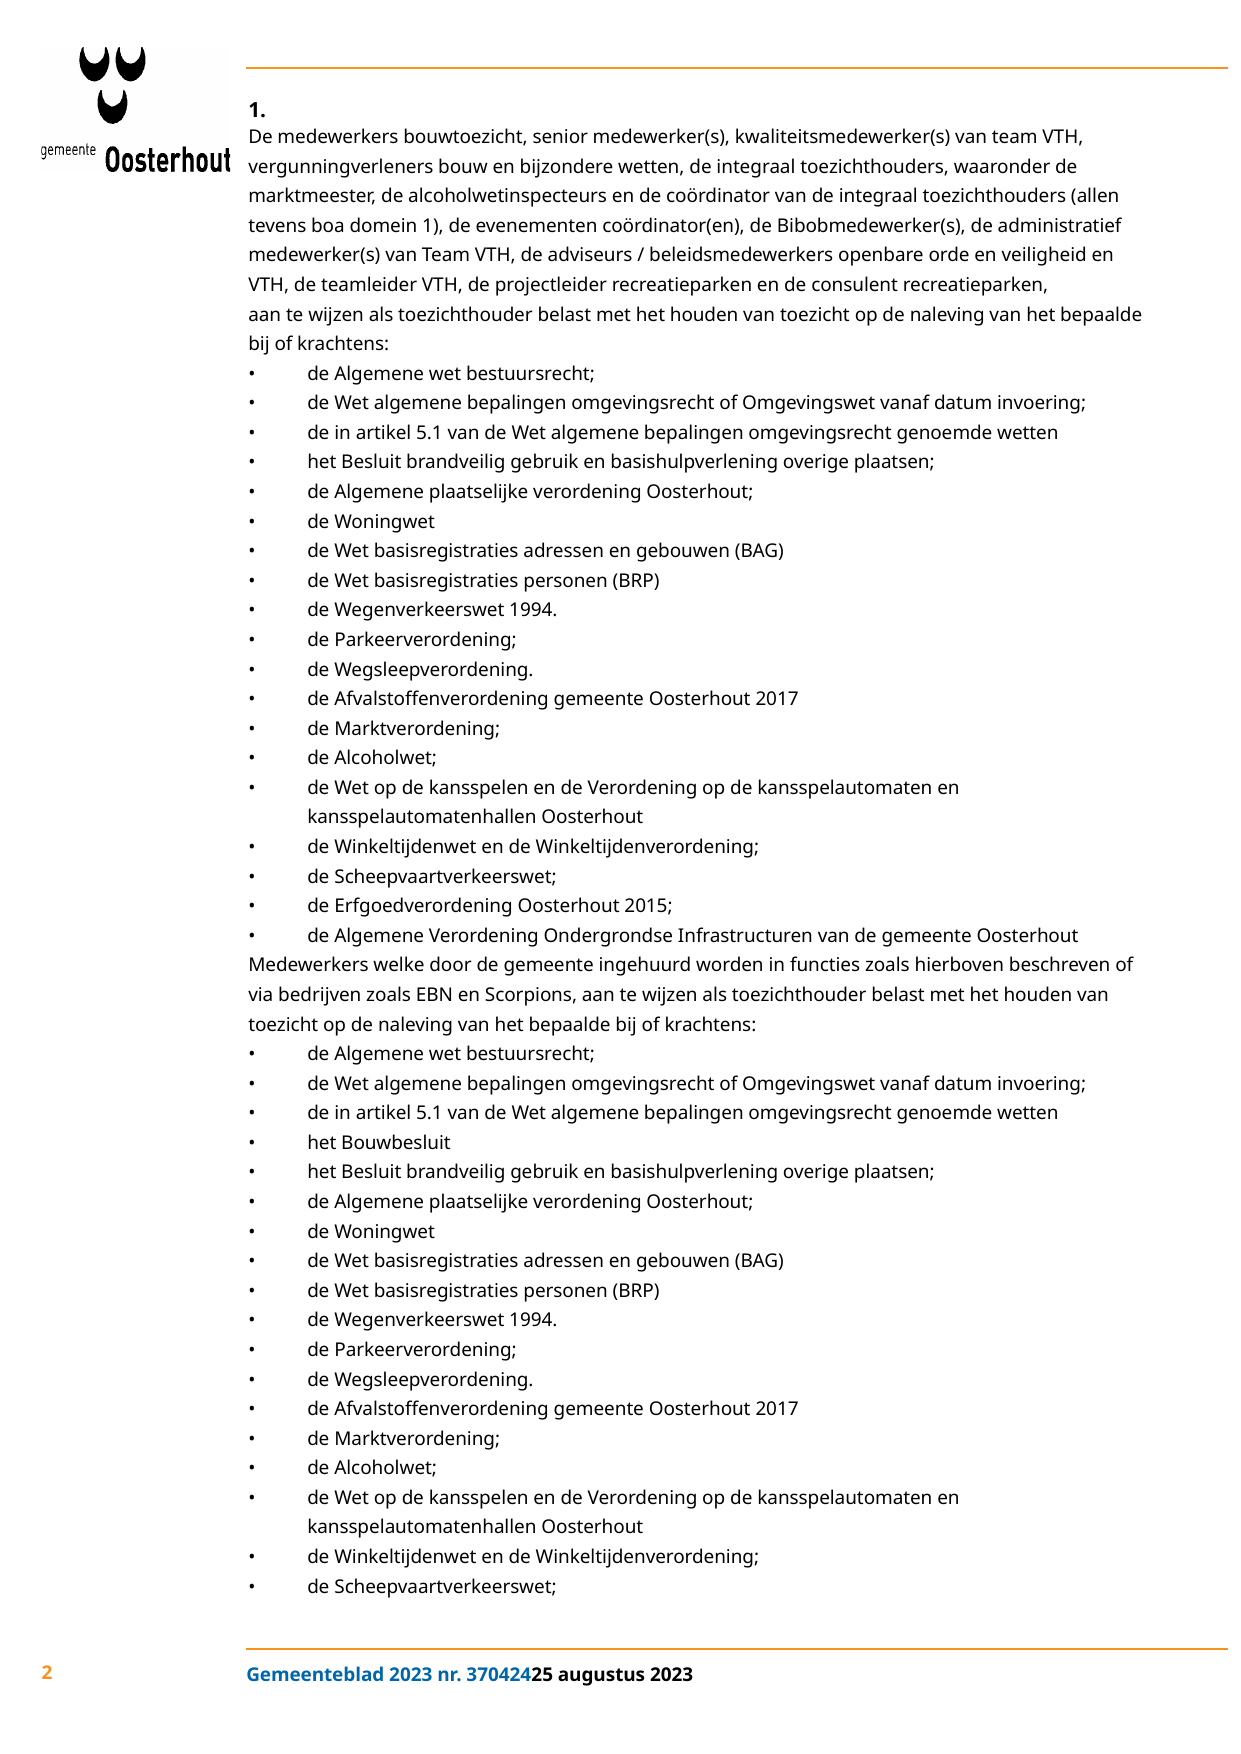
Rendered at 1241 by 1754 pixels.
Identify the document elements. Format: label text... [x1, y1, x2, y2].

list de Marktverordening; [248, 715, 1152, 741]
list de Algemene wet bestuursrecht; [248, 1040, 1152, 1066]
list de Wet op de kansspelen en de Verordening op de kansspelautomaten en kansspelautomatenhallen Oosterhout [248, 1484, 1152, 1539]
list de Wet basisregistraties adressen en gebouwen (BAG) [248, 1247, 1152, 1273]
list de Woningwet [248, 508, 1152, 533]
list de Winkeltijdenwet en de Winkeltijdenverordening; [248, 833, 1152, 859]
text 1. [248, 95, 1152, 123]
list de Wet algemene bepalingen omgevingsrecht of Omgevingswet vanaf datum invoering; [248, 389, 1152, 415]
list de Algemene wet bestuursrecht; [248, 360, 1152, 386]
list de Wegsleepverordening. [248, 656, 1152, 681]
list de Parkeerverordening; [248, 1336, 1152, 1362]
list de in artikel 5.1 van de Wet algemene bepalingen omgevingsrecht genoemde wetten [248, 1099, 1152, 1125]
text aan te wijzen als toezichthouder belast met het houden van toezicht op de naleving van het bepaalde bij of krachtens: [248, 301, 1152, 356]
list het Bouwbesluit [248, 1129, 1152, 1155]
list de Afvalstoffenverordening gemeente Oosterhout 2017 [248, 1395, 1152, 1421]
list de Algemene plaatselijke verordening Oosterhout; [248, 478, 1152, 504]
list de Wegsleepverordening. [248, 1366, 1152, 1391]
list de Algemene plaatselijke verordening Oosterhout; [248, 1188, 1152, 1214]
list de Scheepvaartverkeerswet; [248, 863, 1152, 888]
text Medewerkers welke door de gemeente ingehuurd worden in functies zoals hierboven beschreven of via bedrijven zoals EBN en Scorpions, aan te wijzen als toezichthouder belast met het houden van toezicht op de naleving van het bepaalde bij of krachtens: [248, 952, 1152, 1036]
list de Woningwet [248, 1218, 1152, 1243]
list de Wegenverkeerswet 1994. [248, 597, 1152, 622]
list de Alcoholwet; [248, 1454, 1152, 1480]
list de Wegenverkeerswet 1994. [248, 1307, 1152, 1332]
list de Scheepvaartverkeerswet; [248, 1573, 1152, 1598]
picture [41, 47, 231, 172]
list de Marktverordening; [248, 1425, 1152, 1451]
list de Winkeltijdenwet en de Winkeltijdenverordening; [248, 1543, 1152, 1569]
list het Besluit brandveilig gebruik en basishulpverlening overige plaatsen; [248, 1159, 1152, 1184]
list de Wet basisregistraties personen (BRP) [248, 1277, 1152, 1303]
list de Algemene Verordening Ondergrondse Infrastructuren van de gemeente Oosterhout [248, 922, 1152, 948]
text De medewerkers bouwtoezicht, senior medewerker(s), kwaliteitsmedewerker(s) van team VTH, vergunningverleners bouw en bijzondere wetten, de integraal toezichthouders, waaronder de marktmeester, de alcoholwetinspecteurs en de coördinator van de integraal toezichthouders (allen tevens boa domein 1), de evenementen coördinator(en), de Bibobmedewerker(s), de administratief medewerker(s) van Team VTH, de adviseurs / beleidsmedewerkers openbare orde en veiligheid en VTH, de teamleider VTH, de projectleider recreatieparken en de consulent recreatieparken, [248, 123, 1152, 297]
list de in artikel 5.1 van de Wet algemene bepalingen omgevingsrecht genoemde wetten [248, 419, 1152, 445]
list de Wet basisregistraties adressen en gebouwen (BAG) [248, 537, 1152, 563]
list de Wet algemene bepalingen omgevingsrecht of Omgevingswet vanaf datum invoering; [248, 1070, 1152, 1096]
list de Alcoholwet; [248, 744, 1152, 770]
list het Besluit brandveilig gebruik en basishulpverlening overige plaatsen; [248, 449, 1152, 474]
list de Afvalstoffenverordening gemeente Oosterhout 2017 [248, 685, 1152, 711]
list de Parkeerverordening; [248, 626, 1152, 652]
list de Wet basisregistraties personen (BRP) [248, 567, 1152, 593]
list de Wet op de kansspelen en de Verordening op de kansspelautomaten en kansspelautomatenhallen Oosterhout [248, 774, 1152, 829]
list de Erfgoedverordening Oosterhout 2015; [248, 892, 1152, 918]
